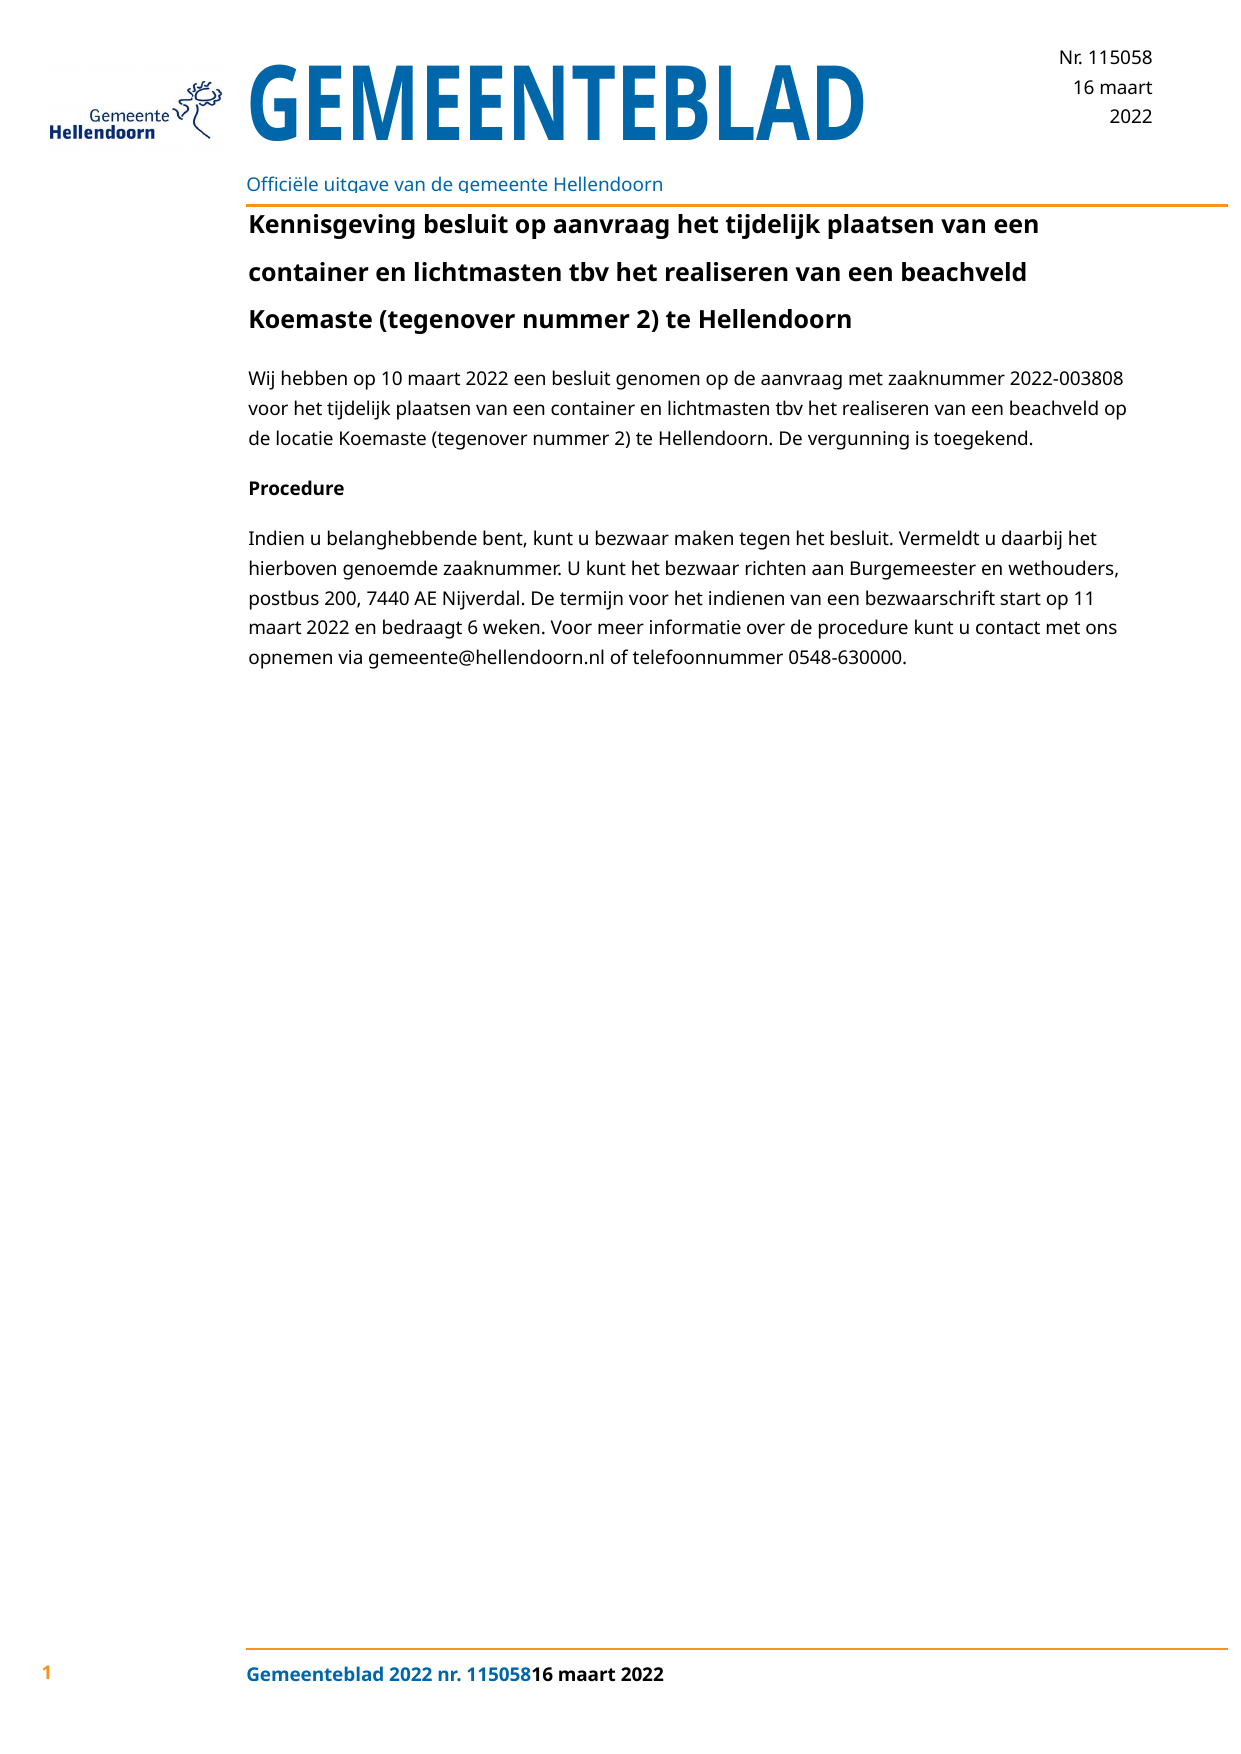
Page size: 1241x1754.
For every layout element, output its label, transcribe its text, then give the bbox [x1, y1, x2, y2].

text Procedure [248, 475, 1152, 501]
text Kennisgeving besluit op aanvraag het tijdelijk plaatsen van een container en lichtmasten tbv het realiseren van een beachveld Koemaste (tegenover nummer 2) te Hellendoorn [248, 207, 1152, 336]
text Indien u belanghebbende bent, kunt u bezwaar maken tegen het besluit. Vermeldt u daarbij het hierboven genoemde zaaknummer. U kunt het bezwaar richten aan Burgemeester en wethouders, postbus 200, 7440 AE Nijverdal. De termijn voor het indienen van een bezwaarschrift start op 11 maart 2022 en bedraagt 6 weken. Voor meer informatie over de procedure kunt u contact met ons opnemen via gemeente@hellendoorn.nl of telefoonnummer 0548-630000. [248, 526, 1152, 669]
text Wij hebben op 10 maart 2022 een besluit genomen op de aanvraag met zaaknummer 2022-003808 voor het tijdelijk plaatsen van een container en lichtmasten tbv het realiseren van een beachveld op de locatie Koemaste (tegenover nummer 2) te Hellendoorn. De vergunning is toegekend. [248, 366, 1152, 450]
picture [41, 47, 231, 172]
